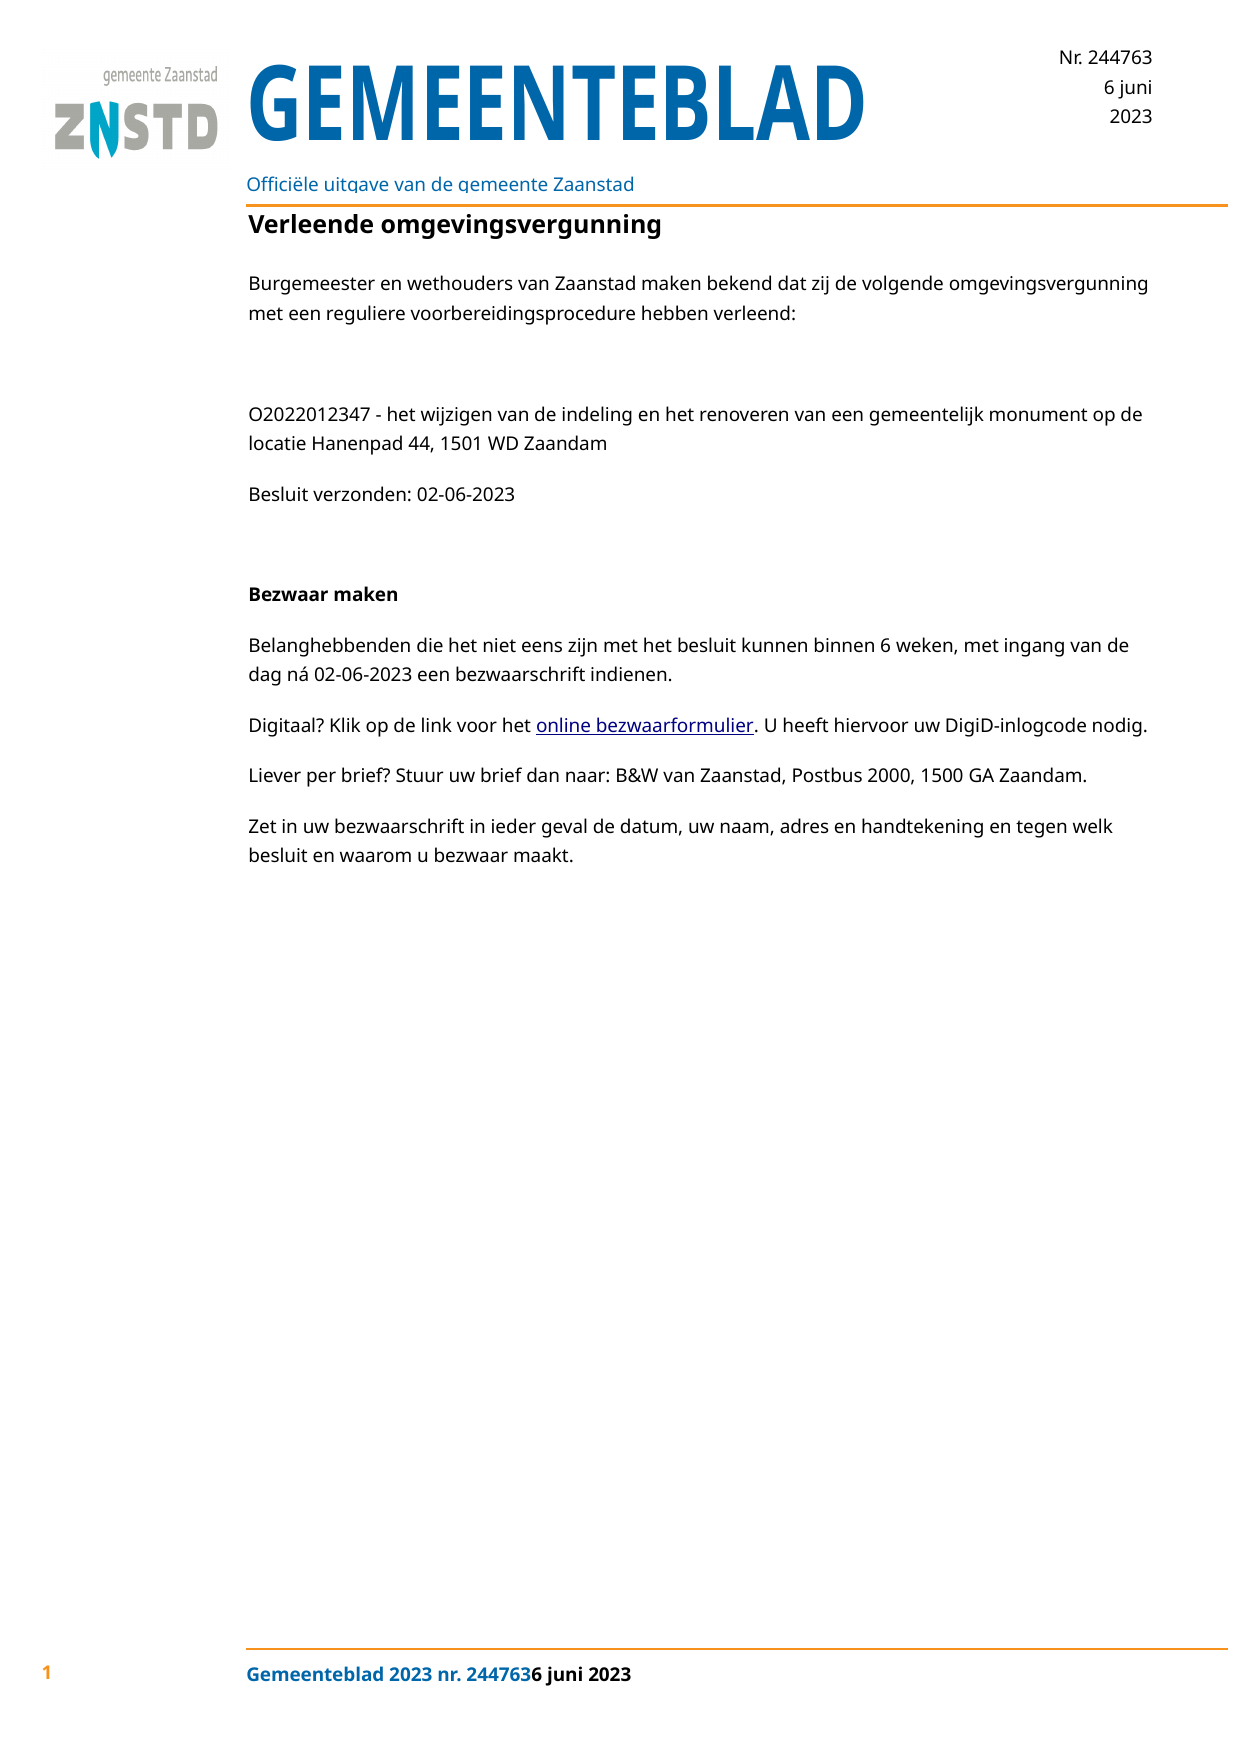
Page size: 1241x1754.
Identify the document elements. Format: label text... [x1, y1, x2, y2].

text Zet in uw bezwaarschrift in ieder geval de datum, uw naam, adres en handtekening en tegen welk besluit en waarom u bezwaar maakt. [248, 813, 1152, 868]
text Burgemeester en wethouders van Zaanstad maken bekend dat zij de volgende omgevingsvergunning met een reguliere voorbereidingsprocedure hebben verleend: [248, 270, 1152, 326]
text Verleende omgevingsvergunning [248, 207, 1152, 241]
picture [41, 47, 231, 172]
text O2022012347 - het wijzigen van de indeling en het renoveren van een gemeentelijk monument op de locatie Hanenpad 44, 1501 WD Zaandam [248, 401, 1152, 456]
text Digitaal? Klik op de link voor het online bezwaarformulier. U heeft hiervoor uw DigiD-inlogcode nodig. [248, 712, 1152, 738]
text Belanghebbenden die het niet eens zijn met het besluit kunnen binnen 6 weken, met ingang van de dag ná 02-06-2023 een bezwaarschrift indienen. [248, 632, 1152, 687]
text Bezwaar maken [248, 582, 1152, 607]
text Liever per brief? Stuur uw brief dan naar: B&W van Zaanstad, Postbus 2000, 1500 GA Zaandam. [248, 762, 1152, 788]
text Besluit verzonden: 02-06-2023 [248, 481, 1152, 506]
